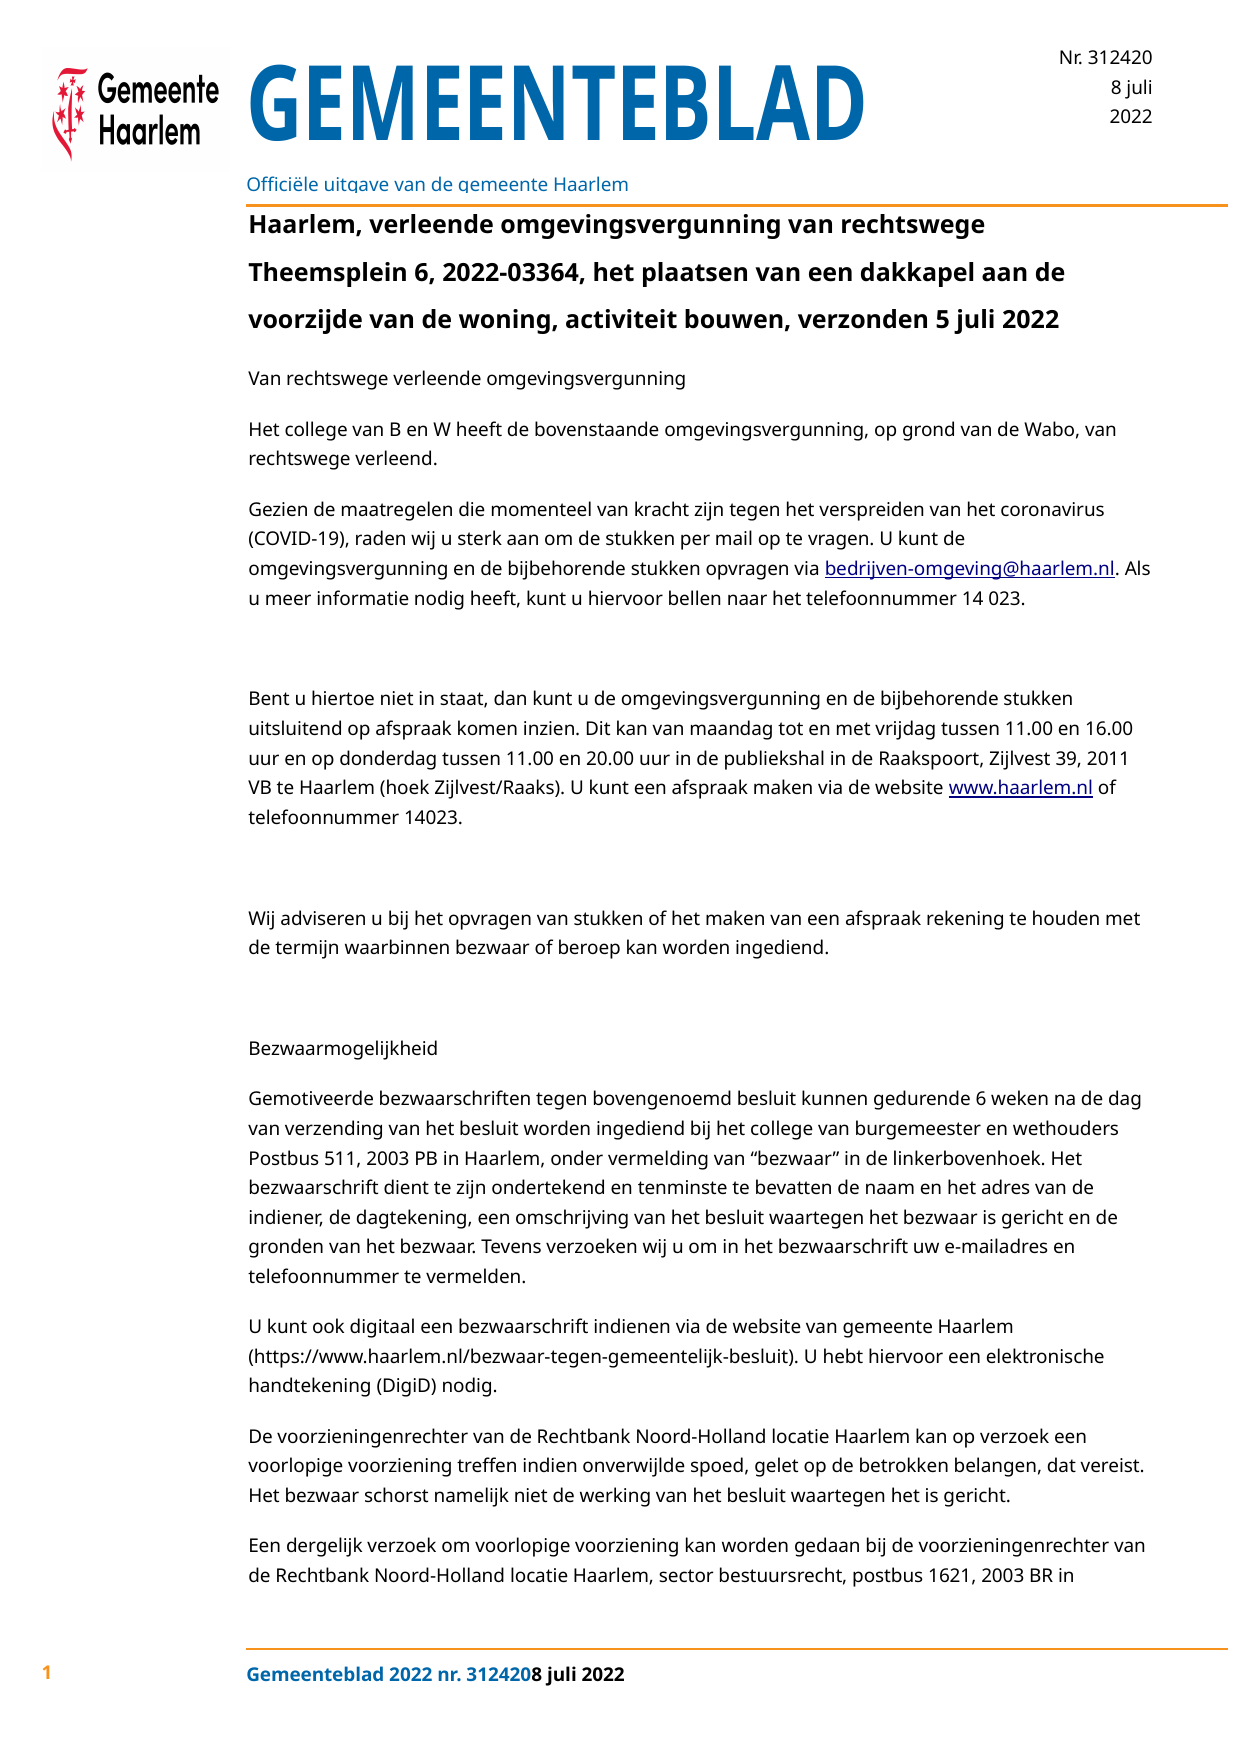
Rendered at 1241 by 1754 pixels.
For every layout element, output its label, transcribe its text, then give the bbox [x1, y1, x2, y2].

text Bent u hiertoe niet in staat, dan kunt u de omgevingsvergunning en de bijbehorende stukken uitsluitend op afspraak komen inzien. Dit kan van maandag tot en met vrijdag tussen 11.00 en 16.00 uur en op donderdag tussen 11.00 en 20.00 uur in de publiekshal in de Raakspoort, Zijlvest 39, 2011 VB te Haarlem (hoek Zijlvest/Raaks). U kunt een afspraak maken via de website www.haarlem.nl of telefoonnummer 14023. [248, 686, 1152, 829]
picture [41, 47, 231, 172]
text Gemotiveerde bezwaarschriften tegen bovengenoemd besluit kunnen gedurende 6 weken na de dag van verzending van het besluit worden ingediend bij het college van burgemeester en wethouders Postbus 511, 2003 PB in Haarlem, onder vermelding van “bezwaar” in de linkerbovenhoek. Het bezwaarschrift dient te zijn ondertekend en tenminste te bevatten de naam en het adres van de indiener, de dagtekening, een omschrijving van het besluit waartegen het bezwaar is gericht en de gronden van het bezwaar. Tevens verzoeken wij u om in het bezwaarschrift uw e-mailadres en telefoonnummer te vermelden. [248, 1086, 1152, 1289]
text Haarlem, verleende omgevingsvergunning van rechtswege Theemsplein 6, 2022-03364, het plaatsen van een dakkapel aan de voorzijde van de woning, activiteit bouwen, verzonden 5 juli 2022 [248, 207, 1152, 336]
text Wij adviseren u bij het opvragen van stukken of het maken van een afspraak rekening te houden met de termijn waarbinnen bezwaar of beroep kan worden ingediend. [248, 905, 1152, 960]
text Een dergelijk verzoek om voorlopige voorziening kan worden gedaan bij de voorzieningenrechter van de Rechtbank Noord-Holland locatie Haarlem, sector bestuursrecht, postbus 1621, 2003 BR in [248, 1533, 1152, 1588]
text Van rechtswege verleende omgevingsvergunning [248, 366, 1152, 391]
text De voorzieningenrechter van de Rechtbank Noord-Holland locatie Haarlem kan op verzoek een voorlopige voorziening treffen indien onverwijlde spoed, gelet op de betrokken belangen, dat vereist. Het bezwaar schorst namelijk niet de werking van het besluit waartegen het is gericht. [248, 1423, 1152, 1508]
text Het college van B en W heeft de bovenstaande omgevingsvergunning, op grond van de Wabo, van rechtswege verleend. [248, 416, 1152, 471]
text U kunt ook digitaal een bezwaarschrift indienen via de website van gemeente Haarlem (https://www.haarlem.nl/bezwaar-tegen-gemeentelijk-besluit). U hebt hiervoor een elektronische handtekening (DigiD) nodig. [248, 1313, 1152, 1398]
text Bezwaarmogelijkheid [248, 1035, 1152, 1061]
text Gezien de maatregelen die momenteel van kracht zijn tegen het verspreiden van het coronavirus (COVID-19), raden wij u sterk aan om de stukken per mail op te vragen. U kunt de omgevingsvergunning en de bijbehorende stukken opvragen via bedrijven-omgeving@haarlem.nl. Als u meer informatie nodig heeft, kunt u hiervoor bellen naar het telefoonnummer 14 023. [248, 496, 1152, 610]
